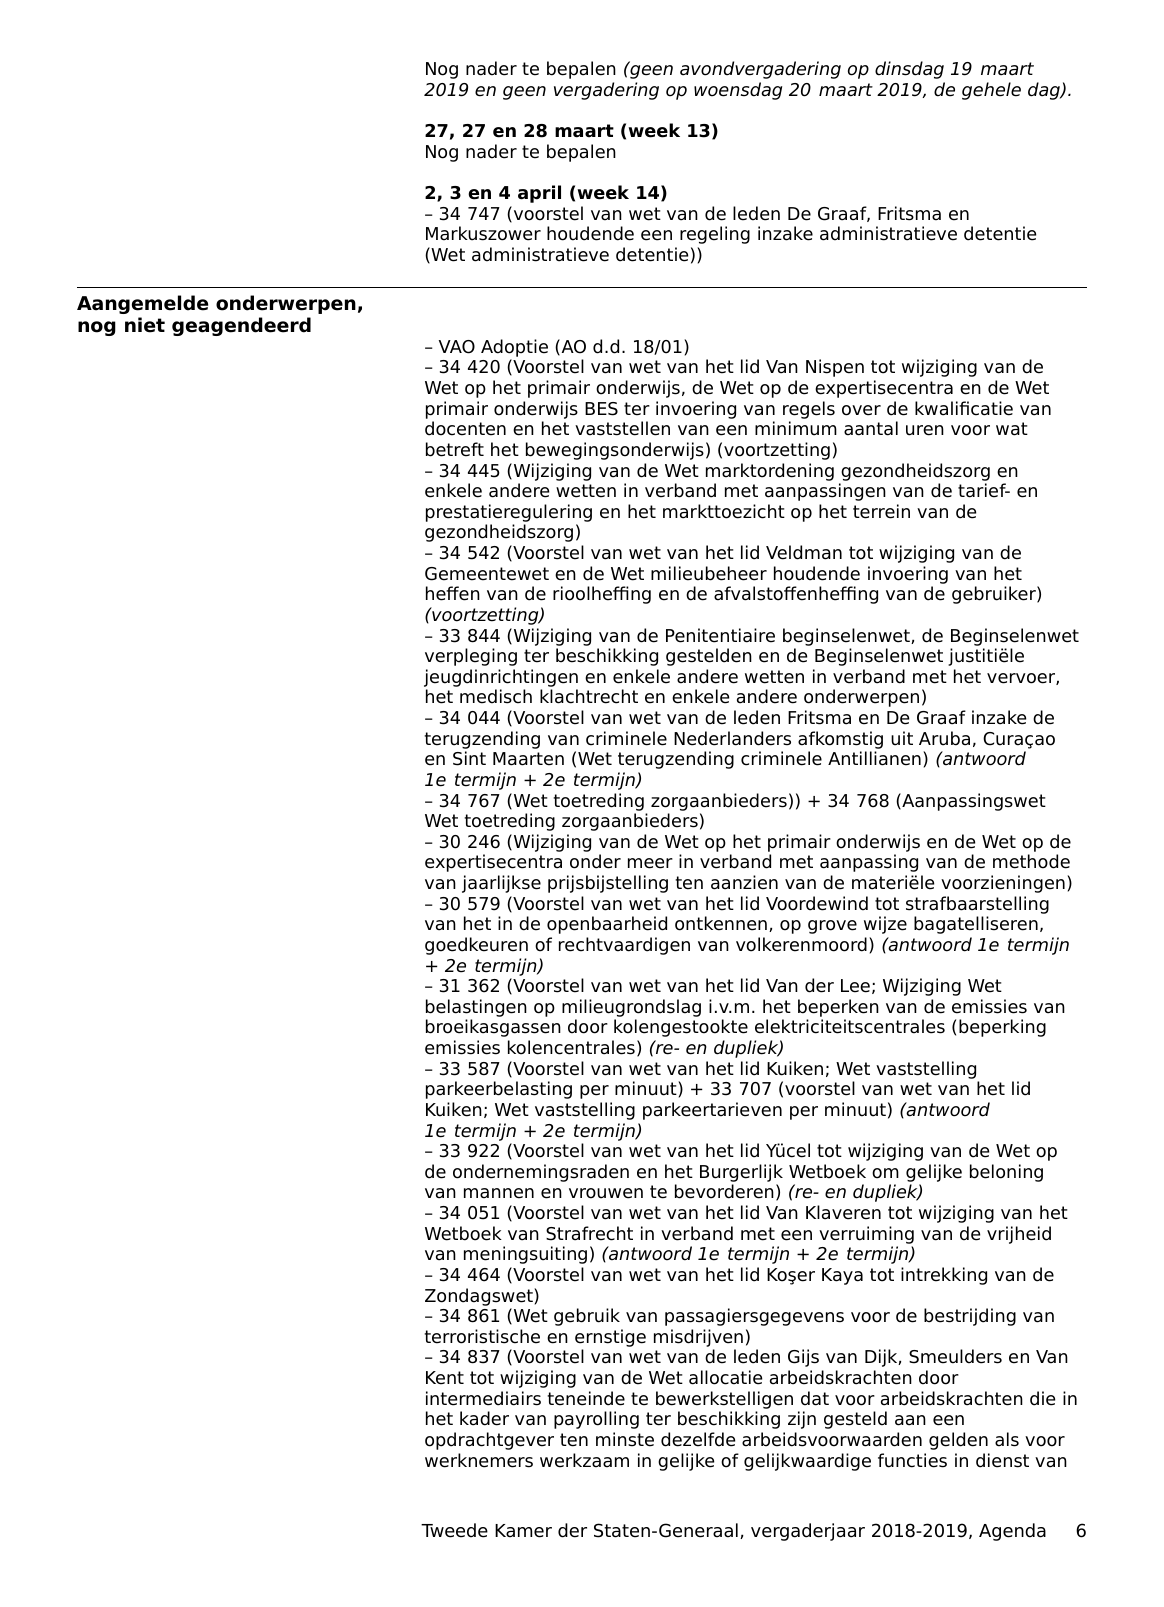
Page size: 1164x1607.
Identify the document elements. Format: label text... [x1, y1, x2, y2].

table_header [401, 288, 418, 337]
table_cell – 33 844 (Wijziging van de Penitentiaire beginselenwet, de Beginselenwet verpleging ter beschikking gestelden en de Beginselenwet justitiële jeugdinrichtingen en enkele andere wetten in verband met het vervoer, het medisch klachtrecht en enkele andere onderwerpen) [418, 626, 1087, 708]
table_cell – 34 420 (Voorstel van wet van het lid Van Nispen tot wijziging van de Wet op het primair onderwijs, de Wet op de expertisecentra en de Wet primair onderwijs BES ter invoering van regels over de kwalificatie van docenten en het vaststellen van een minimum aantal uren voor wat betreft het bewegingsonderwijs) (voortzetting) [418, 358, 1087, 461]
table_cell – 34 445 (Wijziging van de Wet marktordening gezondheidszorg en enkele andere wetten in verband met aanpassingen van de tarief- en prestatieregulering en het markttoezicht op het terrein van de gezondheidszorg) [418, 461, 1087, 543]
table_cell [77, 358, 401, 461]
table_cell [401, 461, 418, 543]
table_cell [401, 976, 418, 1059]
table_cell – 34 464 (Voorstel van wet van het lid Koşer Kaya tot intrekking van de Zondagswet) [418, 1265, 1087, 1306]
table_cell – 34 051 (Voorstel van wet van het lid Van Klaveren tot wijziging van het Wetboek van Strafrecht in verband met een verruiming van de vrijheid van meningsuiting) (antwoord 1e termijn + 2e termijn) [418, 1203, 1087, 1265]
table_cell [77, 162, 401, 183]
table_cell [77, 59, 401, 100]
table_cell [401, 1348, 418, 1471]
table_cell [401, 204, 418, 265]
table_cell [401, 142, 418, 162]
table_cell [77, 708, 401, 791]
table_cell – 31 362 (Voorstel van wet van het lid Van der Lee; Wijziging Wet belastingen op milieugrondslag i.v.m. het beperken van de emissies van broeikasgassen door kolengestookte elektriciteitscentrales (beperking emissies kolencentrales) (re- en dupliek) [418, 976, 1087, 1059]
table_cell [77, 183, 401, 203]
table_cell [401, 832, 418, 894]
table_cell [401, 543, 418, 626]
table_cell Nog nader te bepalen (geen avondvergadering op dinsdag 19 maart 2019 en geen vergadering op woensdag 20 maart 2019, de gehele dag). [418, 59, 1087, 100]
table_cell [77, 626, 401, 708]
table_cell [401, 337, 418, 357]
table_cell [77, 1203, 401, 1265]
table_cell [401, 1059, 418, 1141]
table_cell [77, 461, 401, 543]
table_cell [401, 626, 418, 708]
table_cell [77, 337, 401, 357]
table_cell – 34 542 (Voorstel van wet van het lid Veldman tot wijziging van de Gemeentewet en de Wet milieubeheer houdende invoering van het heffen van de rioolheffing en de afvalstoffenheffing van de gebruiker) (voortzetting) [418, 543, 1087, 626]
table_cell [401, 100, 418, 121]
table_cell [401, 894, 418, 976]
table_cell – VAO Adoptie (AO d.d. 18/01) [418, 337, 1087, 357]
table_cell – 30 579 (Voorstel van wet van het lid Voordewind tot strafbaarstelling van het in de openbaarheid ontkennen, op grove wijze bagatelliseren, goedkeuren of rechtvaardigen van volkerenmoord) (antwoord 1e termijn + 2e termijn) [418, 894, 1087, 976]
table_cell [401, 791, 418, 832]
table_cell [77, 832, 401, 894]
table_cell – 34 837 (Voorstel van wet van de leden Gijs van Dijk, Smeulders en Van Kent tot wijziging van de Wet allocatie arbeidskrachten door intermediairs teneinde te bewerkstelligen dat voor arbeidskrachten die in het kader van payrolling ter beschikking zijn gesteld aan een opdrachtgever ten minste dezelfde arbeidsvoorwaarden gelden als voor werknemers werkzaam in gelijke of gelijkwaardige functies in dienst van [418, 1348, 1087, 1471]
table_cell – 34 767 (Wet toetreding zorgaanbieders)) + 34 768 (Aanpassingswet Wet toetreding zorgaanbieders) [418, 791, 1087, 832]
table_cell [401, 1203, 418, 1265]
table_cell [77, 1141, 401, 1203]
table_cell [401, 708, 418, 791]
table_cell [77, 791, 401, 832]
table_cell 2, 3 en 4 april (week 14) [418, 183, 1087, 203]
table_cell [77, 976, 401, 1059]
table_cell – 34 861 (Wet gebruik van passagiersgegevens voor de bestrijding van terroristische en ernstige misdrijven) [418, 1306, 1087, 1347]
table_cell – 34 044 (Voorstel van wet van de leden Fritsma en De Graaf inzake de terugzending van criminele Nederlanders afkomstig uit Aruba, Curaçao en Sint Maarten (Wet terugzending criminele Antillianen) (antwoord 1e termijn + 2e termijn) [418, 708, 1087, 791]
table_cell [77, 1348, 401, 1471]
table_header Aangemelde onderwerpen, nog niet geagendeerd [77, 288, 401, 337]
table_cell [401, 1265, 418, 1306]
table_cell 27, 27 en 28 maart (week 13) [418, 121, 1087, 142]
table_cell [401, 183, 418, 203]
table_cell [401, 1141, 418, 1203]
table_cell [77, 1306, 401, 1347]
table_cell [77, 142, 401, 162]
table_cell [401, 162, 418, 183]
table_cell [401, 121, 418, 142]
table_cell [77, 894, 401, 976]
table_cell [77, 1265, 401, 1306]
table_cell [418, 162, 1087, 183]
table_header [418, 288, 1087, 337]
table_cell [77, 543, 401, 626]
table_cell [77, 204, 401, 265]
table_cell [77, 1059, 401, 1141]
table_cell Nog nader te bepalen [418, 142, 1087, 162]
table_cell [77, 121, 401, 142]
table_cell – 30 246 (Wijziging van de Wet op het primair onderwijs en de Wet op de expertisecentra onder meer in verband met aanpassing van de methode van jaarlijkse prijsbijstelling ten aanzien van de materiële voorzieningen) [418, 832, 1087, 894]
table_cell [77, 100, 401, 121]
table_cell – 34 747 (voorstel van wet van de leden De Graaf, Fritsma en Markuszower houdende een regeling inzake administratieve detentie (Wet administratieve detentie)) [418, 204, 1087, 265]
table_cell – 33 587 (Voorstel van wet van het lid Kuiken; Wet vaststelling parkeerbelasting per minuut) + 33 707 (voorstel van wet van het lid Kuiken; Wet vaststelling parkeertarieven per minuut) (antwoord 1e termijn + 2e termijn) [418, 1059, 1087, 1141]
table_cell – 33 922 (Voorstel van wet van het lid Yücel tot wijziging van de Wet op de ondernemingsraden en het Burgerlijk Wetboek om gelijke beloning van mannen en vrouwen te bevorderen) (re- en dupliek) [418, 1141, 1087, 1203]
table_cell [401, 358, 418, 461]
table_cell [401, 1306, 418, 1347]
table_cell [418, 100, 1087, 121]
table_cell [401, 59, 418, 100]
